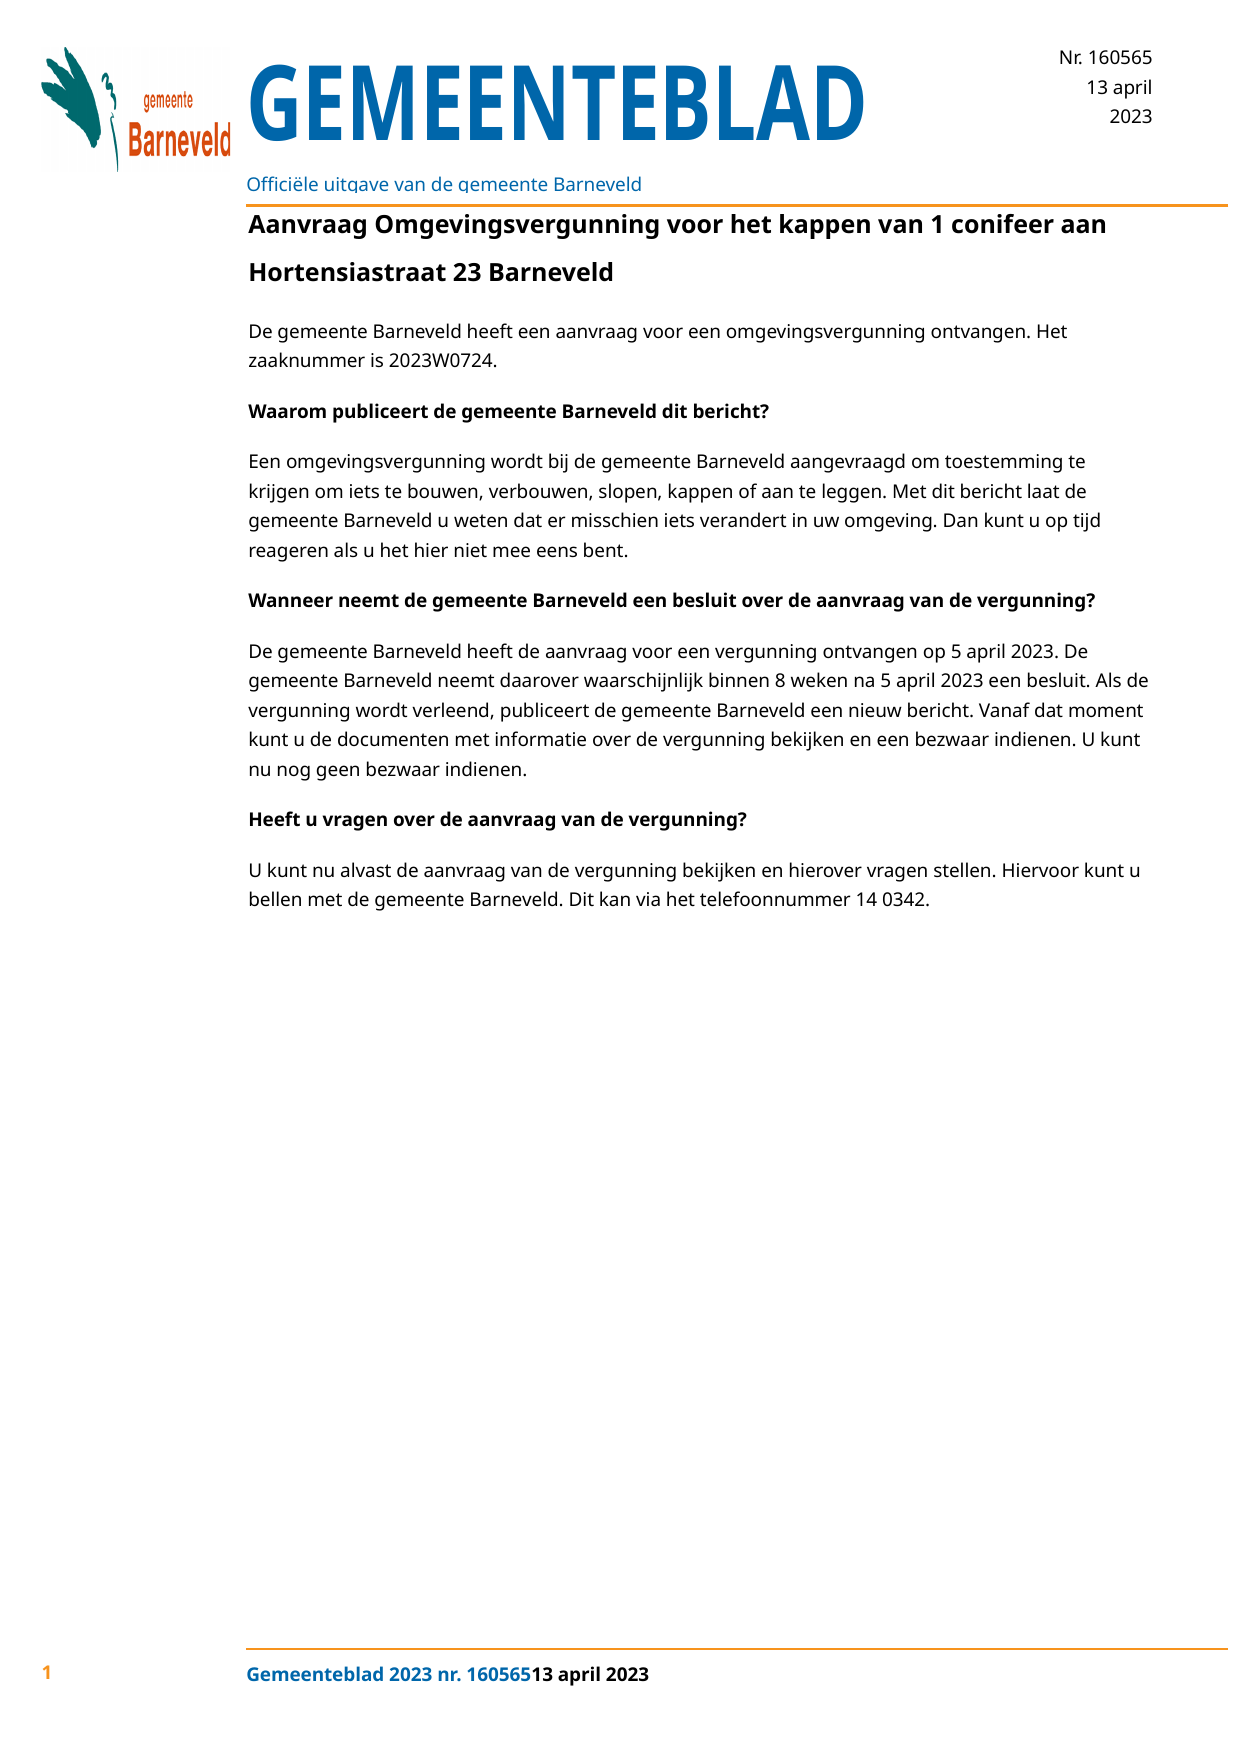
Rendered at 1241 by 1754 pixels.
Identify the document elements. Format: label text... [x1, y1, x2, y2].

text Wanneer neemt de gemeente Barneveld een besluit over de aanvraag van de vergunning? [248, 587, 1152, 613]
text Aanvraag Omgevingsvergunning voor het kappen van 1 conifeer aan Hortensiastraat 23 Barneveld [248, 207, 1152, 288]
text Waarom publiceert de gemeente Barneveld dit bericht? [248, 398, 1152, 424]
text Heeft u vragen over de aanvraag van de vergunning? [248, 807, 1152, 832]
text U kunt nu alvast de aanvraag van de vergunning bekijken en hierover vragen stellen. Hiervoor kunt u bellen met de gemeente Barneveld. Dit kan via het telefoonnummer 14 0342. [248, 857, 1152, 912]
text Een omgevingsvergunning wordt bij de gemeente Barneveld aangevraagd om toestemming te krijgen om iets te bouwen, verbouwen, slopen, kappen of aan te leggen. Met dit bericht laat de gemeente Barneveld u weten dat er misschien iets verandert in uw omgeving. Dan kunt u op tijd reageren als u het hier niet mee eens bent. [248, 448, 1152, 563]
text De gemeente Barneveld heeft de aanvraag voor een vergunning ontvangen op 5 april 2023. De gemeente Barneveld neemt daarover waarschijnlijk binnen 8 weken na 5 april 2023 een besluit. Als de vergunning wordt verleend, publiceert de gemeente Barneveld een nieuw bericht. Vanaf dat moment kunt u de documenten met informatie over de vergunning bekijken en een bezwaar indienen. U kunt nu nog geen bezwaar indienen. [248, 638, 1152, 782]
text De gemeente Barneveld heeft een aanvraag voor een omgevingsvergunning ontvangen. Het zaaknummer is 2023W0724. [248, 318, 1152, 373]
picture [41, 47, 231, 172]
